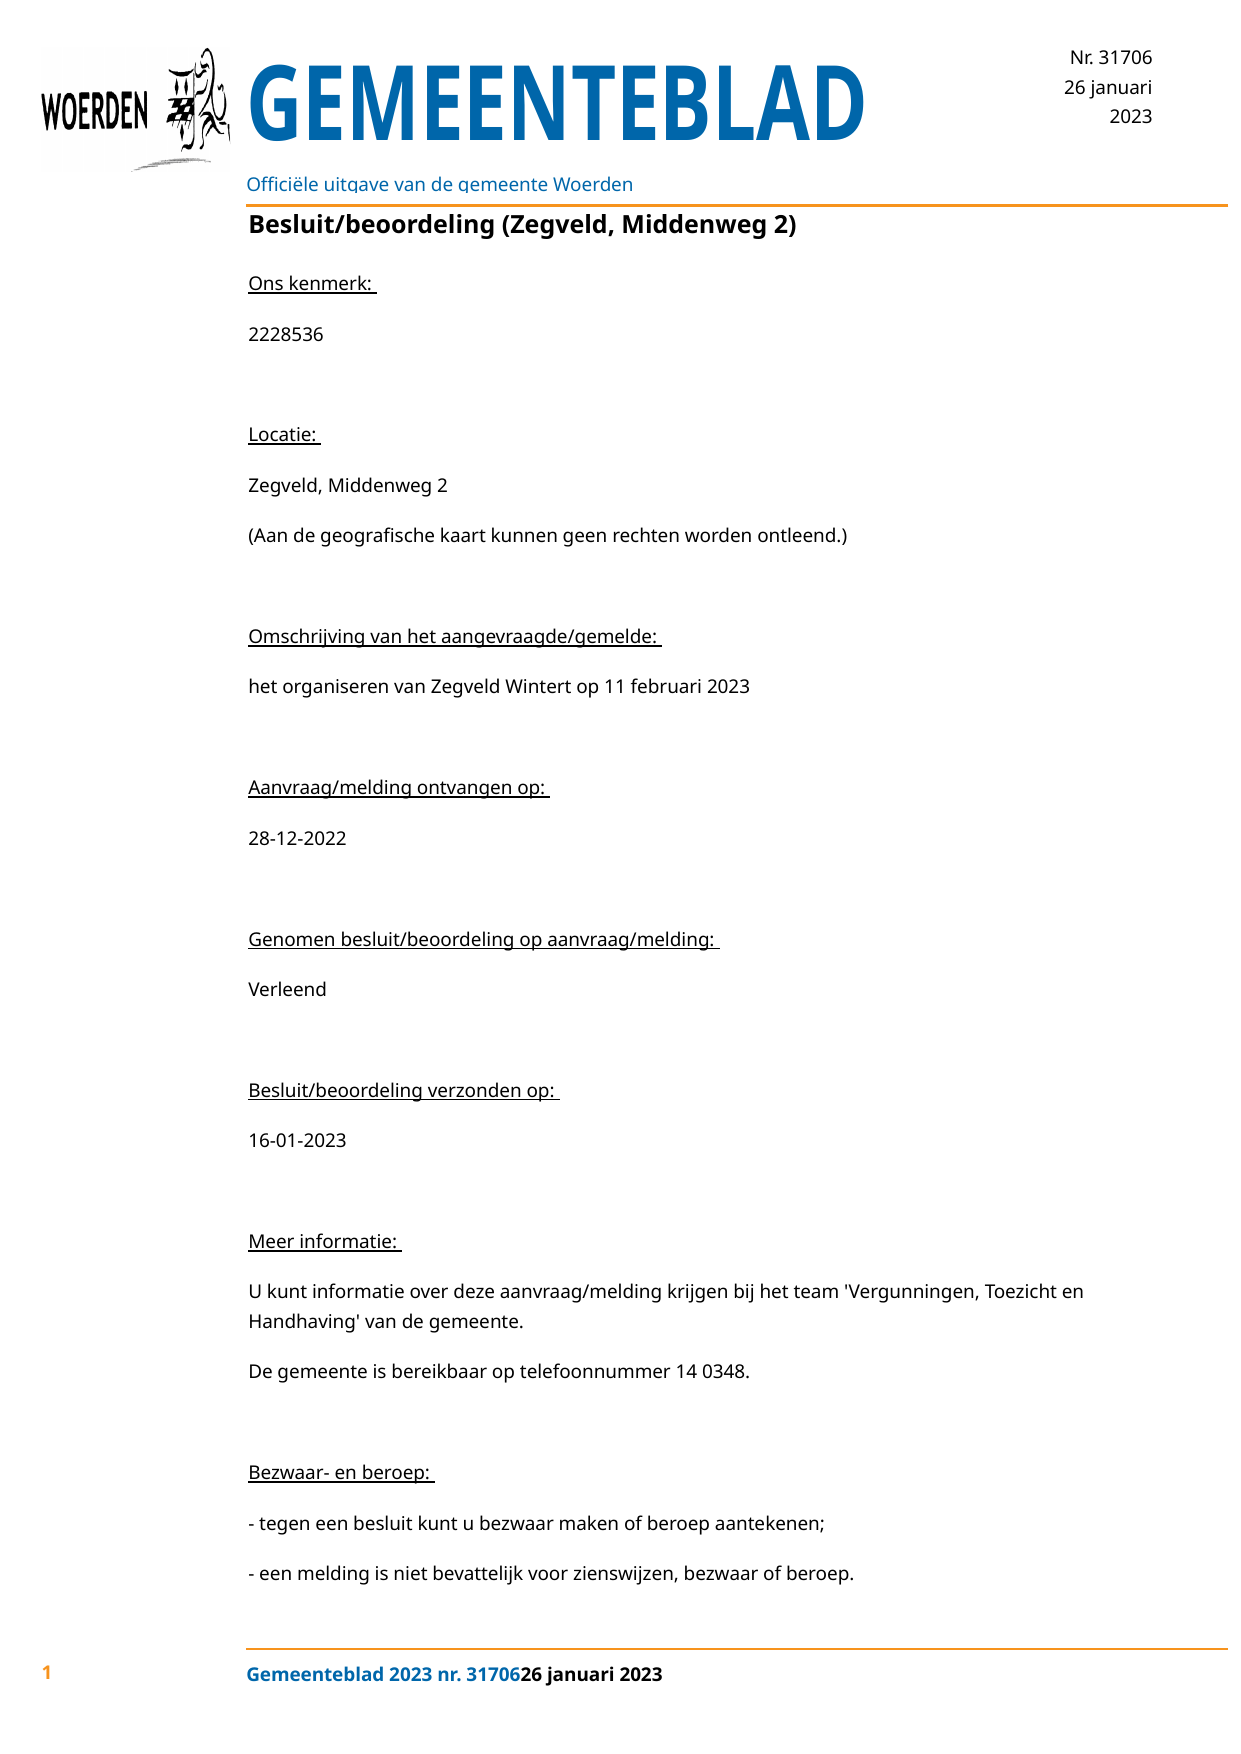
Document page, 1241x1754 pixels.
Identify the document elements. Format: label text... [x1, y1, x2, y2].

text Verleend [248, 976, 1152, 1002]
text 28-12-2022 [248, 825, 1152, 851]
text 2228536 [248, 321, 1152, 346]
text het organiseren van Zegveld Wintert op 11 februari 2023 [248, 674, 1152, 699]
text Omschrijving van het aangevraagde/gemelde: [248, 623, 1152, 649]
text Bezwaar- en beroep: [248, 1459, 1152, 1485]
text Locatie: [248, 422, 1152, 447]
text Besluit/beoordeling verzonden op: [248, 1077, 1152, 1103]
text Besluit/beoordeling (Zegveld, Middenweg 2) [248, 207, 1152, 241]
text Meer informatie: [248, 1228, 1152, 1254]
text - een melding is niet bevattelijk voor zienswijzen, bezwaar of beroep. [248, 1560, 1152, 1586]
text Aanvraag/melding ontvangen op: [248, 774, 1152, 800]
text Genomen besluit/beoordeling op aanvraag/melding: [248, 926, 1152, 951]
text - tegen een besluit kunt u bezwaar maken of beroep aantekenen; [248, 1510, 1152, 1536]
text (Aan de geografische kaart kunnen geen rechten worden ontleend.) [248, 522, 1152, 548]
text U kunt informatie over deze aanvraag/melding krijgen bij het team 'Vergunningen, Toezicht en Handhaving' van de gemeente. [248, 1279, 1152, 1334]
text De gemeente is bereikbaar op telefoonnummer 14 0348. [248, 1359, 1152, 1384]
text Zegveld, Middenweg 2 [248, 472, 1152, 498]
text Ons kenmerk: [248, 270, 1152, 296]
picture [41, 47, 231, 172]
text 16-01-2023 [248, 1127, 1152, 1153]
